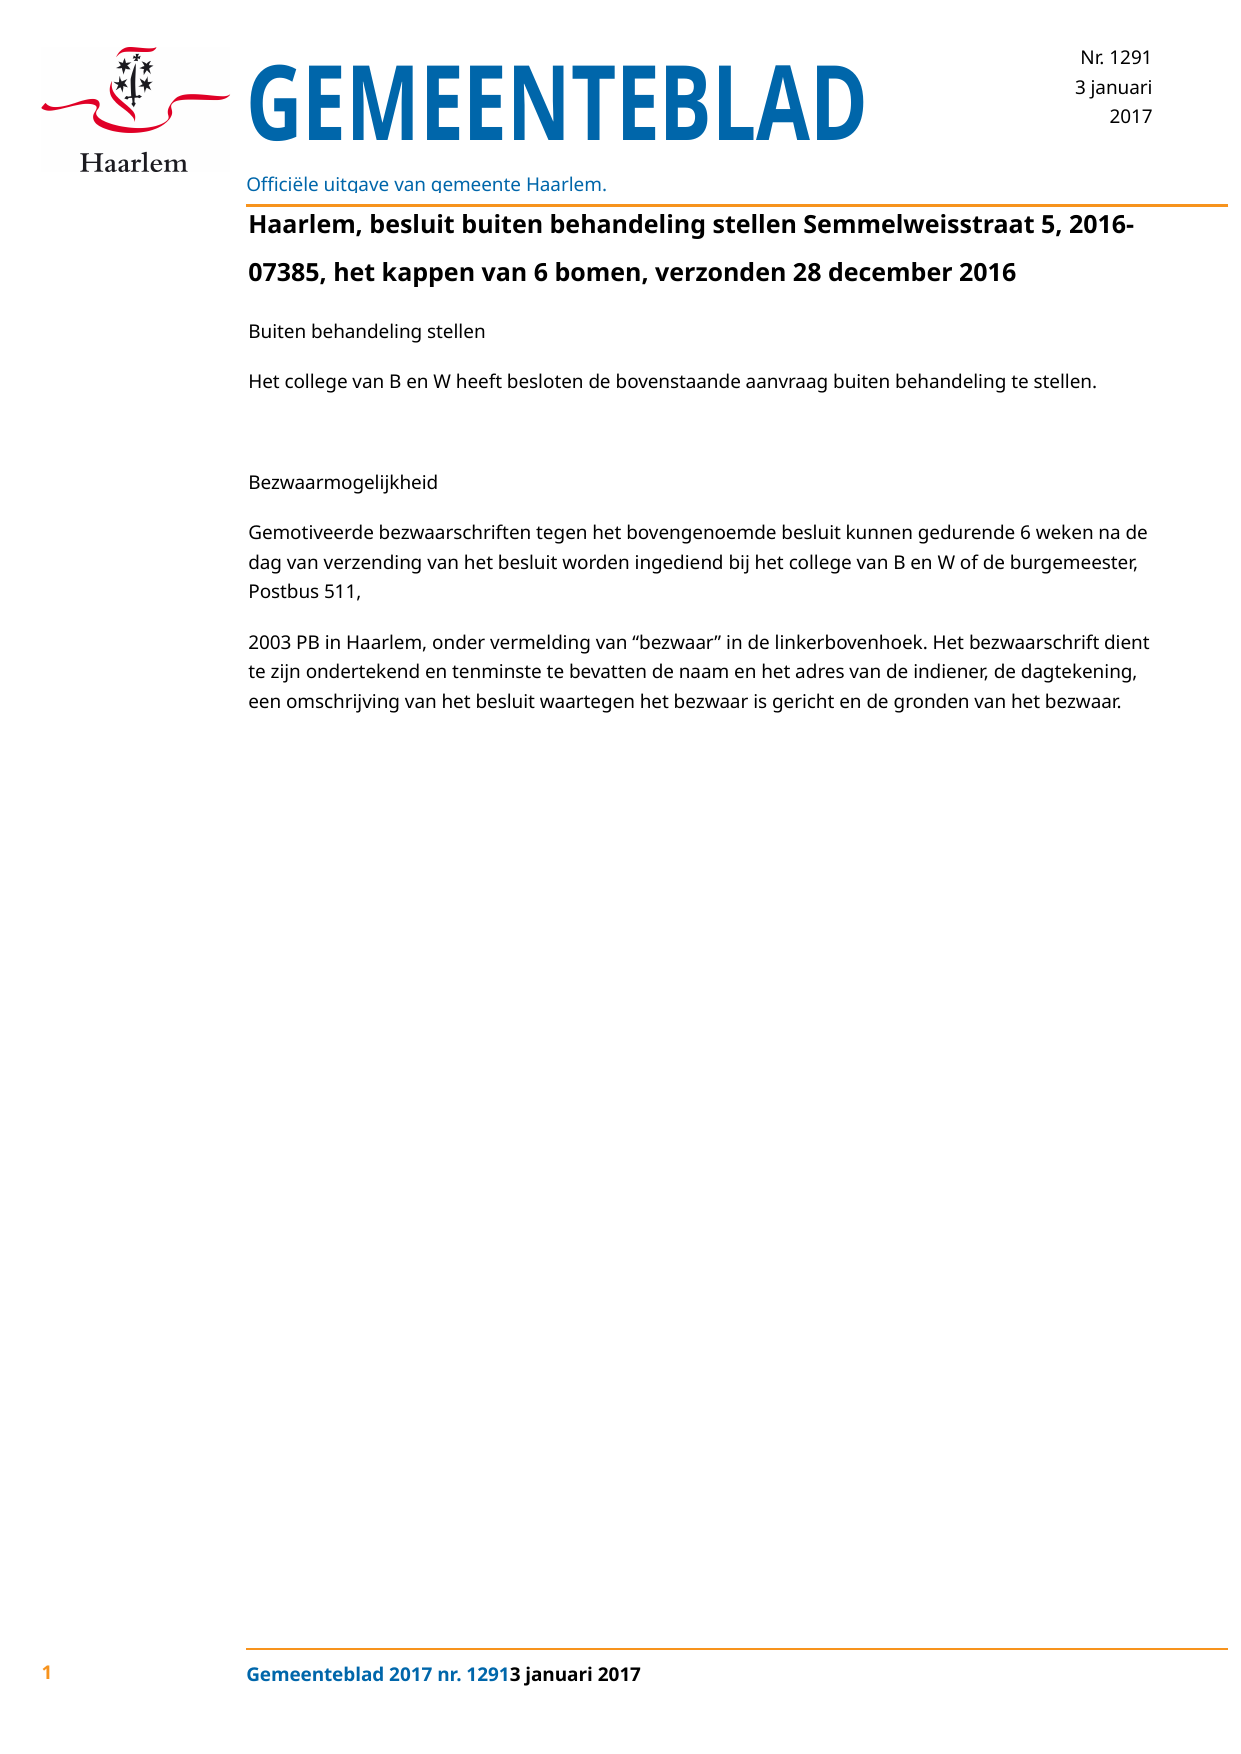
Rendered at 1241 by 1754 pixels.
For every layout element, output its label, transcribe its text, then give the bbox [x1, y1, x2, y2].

text Haarlem, besluit buiten behandeling stellen Semmelweisstraat 5, 2016-07385, het kappen van 6 bomen, verzonden 28 december 2016 [248, 207, 1152, 288]
text Buiten behandeling stellen [248, 318, 1152, 344]
text Bezwaarmogelijkheid [248, 469, 1152, 495]
picture [41, 47, 231, 172]
text 2003 PB in Haarlem, onder vermelding van “bezwaar” in de linkerbovenhoek. Het bezwaarschrift dient te zijn ondertekend en tenminste te bevatten de naam en het adres van de indiener, de dagtekening, een omschrijving van het besluit waartegen het bezwaar is gericht en de gronden van het bezwaar. [248, 629, 1152, 714]
text Het college van B en W heeft besloten de bovenstaande aanvraag buiten behandeling te stellen. [248, 368, 1152, 394]
text Gemotiveerde bezwaarschriften tegen het bovengenoemde besluit kunnen gedurende 6 weken na de dag van verzending van het besluit worden ingediend bij het college van B en W of de burgemeester, Postbus 511, [248, 519, 1152, 604]
